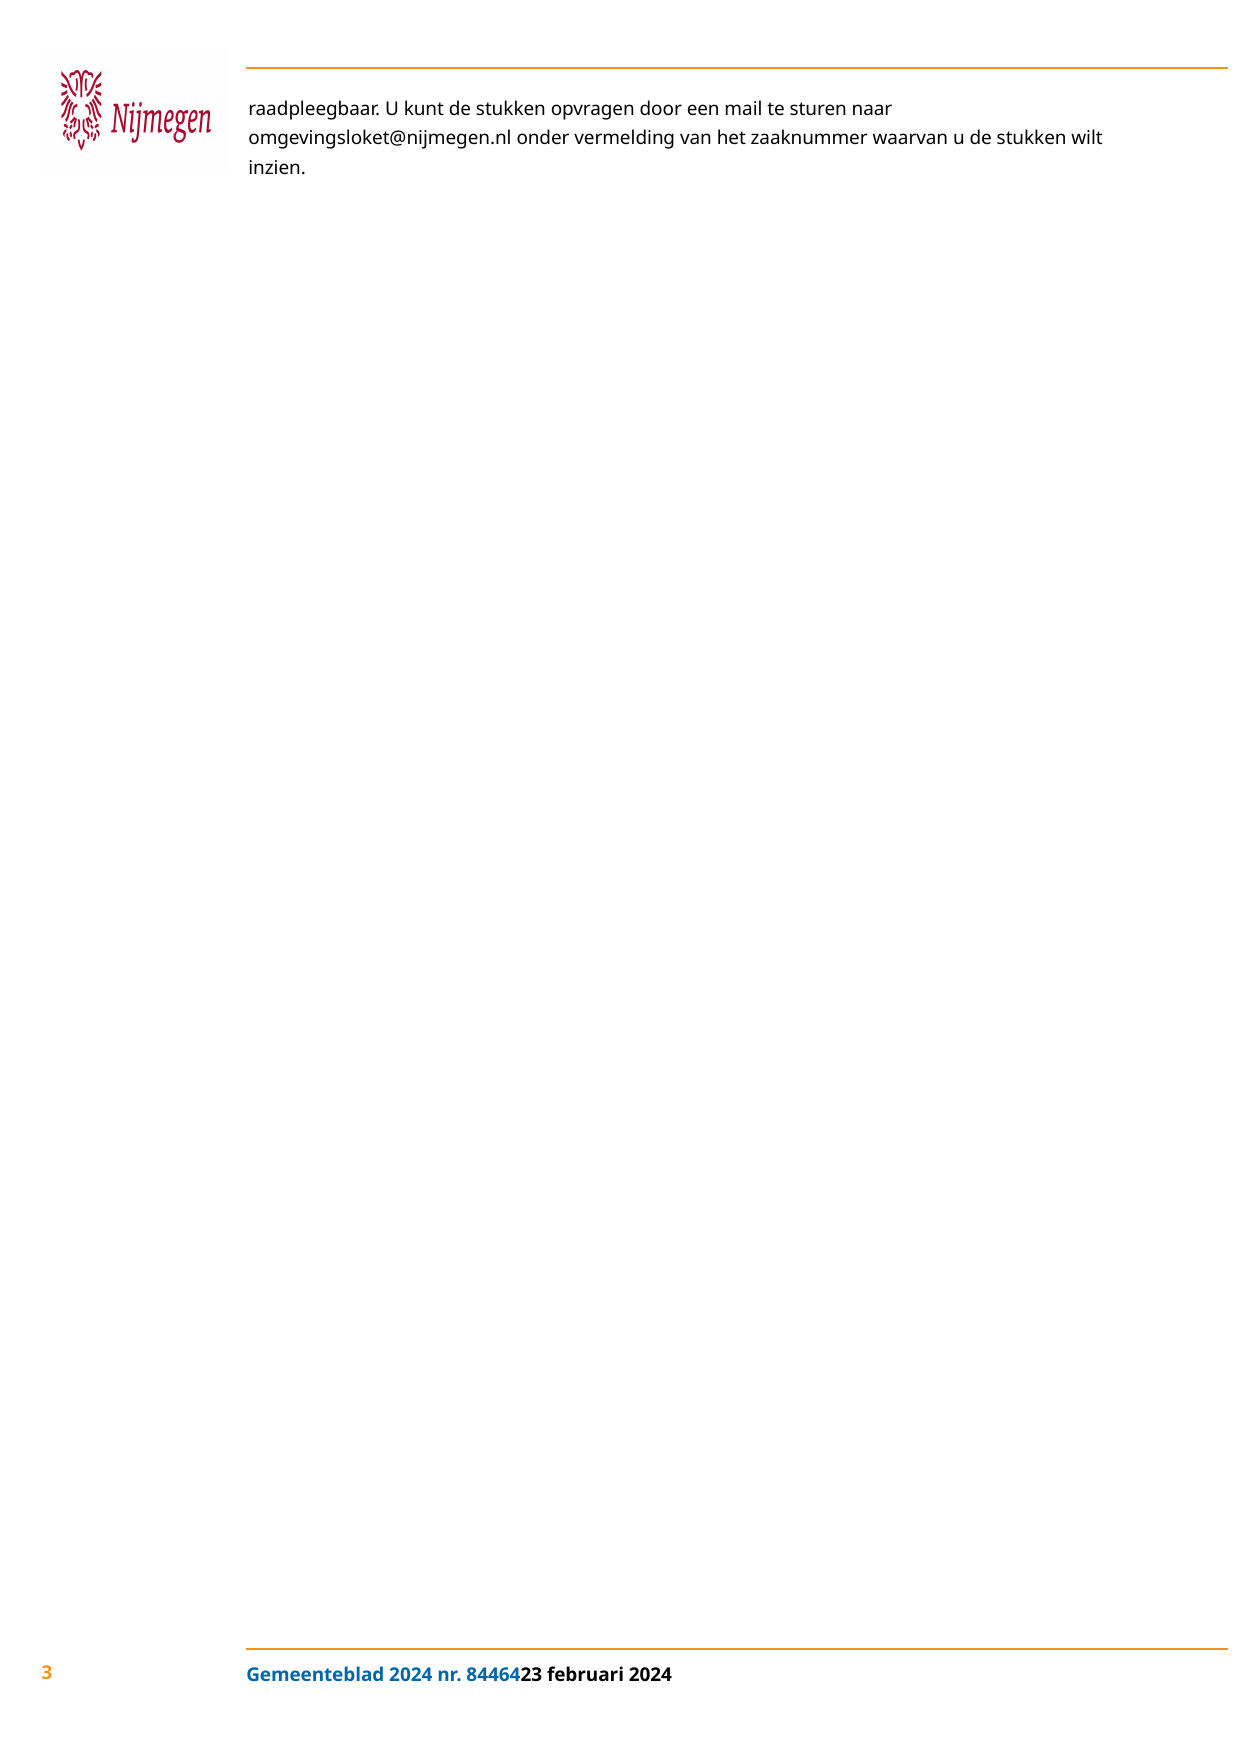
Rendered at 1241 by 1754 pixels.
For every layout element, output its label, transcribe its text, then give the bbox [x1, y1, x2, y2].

text raadpleegbaar. U kunt de stukken opvragen door een mail te sturen naar omgevingsloket@nijmegen.nl onder vermelding van het zaaknummer waarvan u de stukken wilt inzien. [248, 95, 1152, 180]
picture [41, 47, 231, 172]
